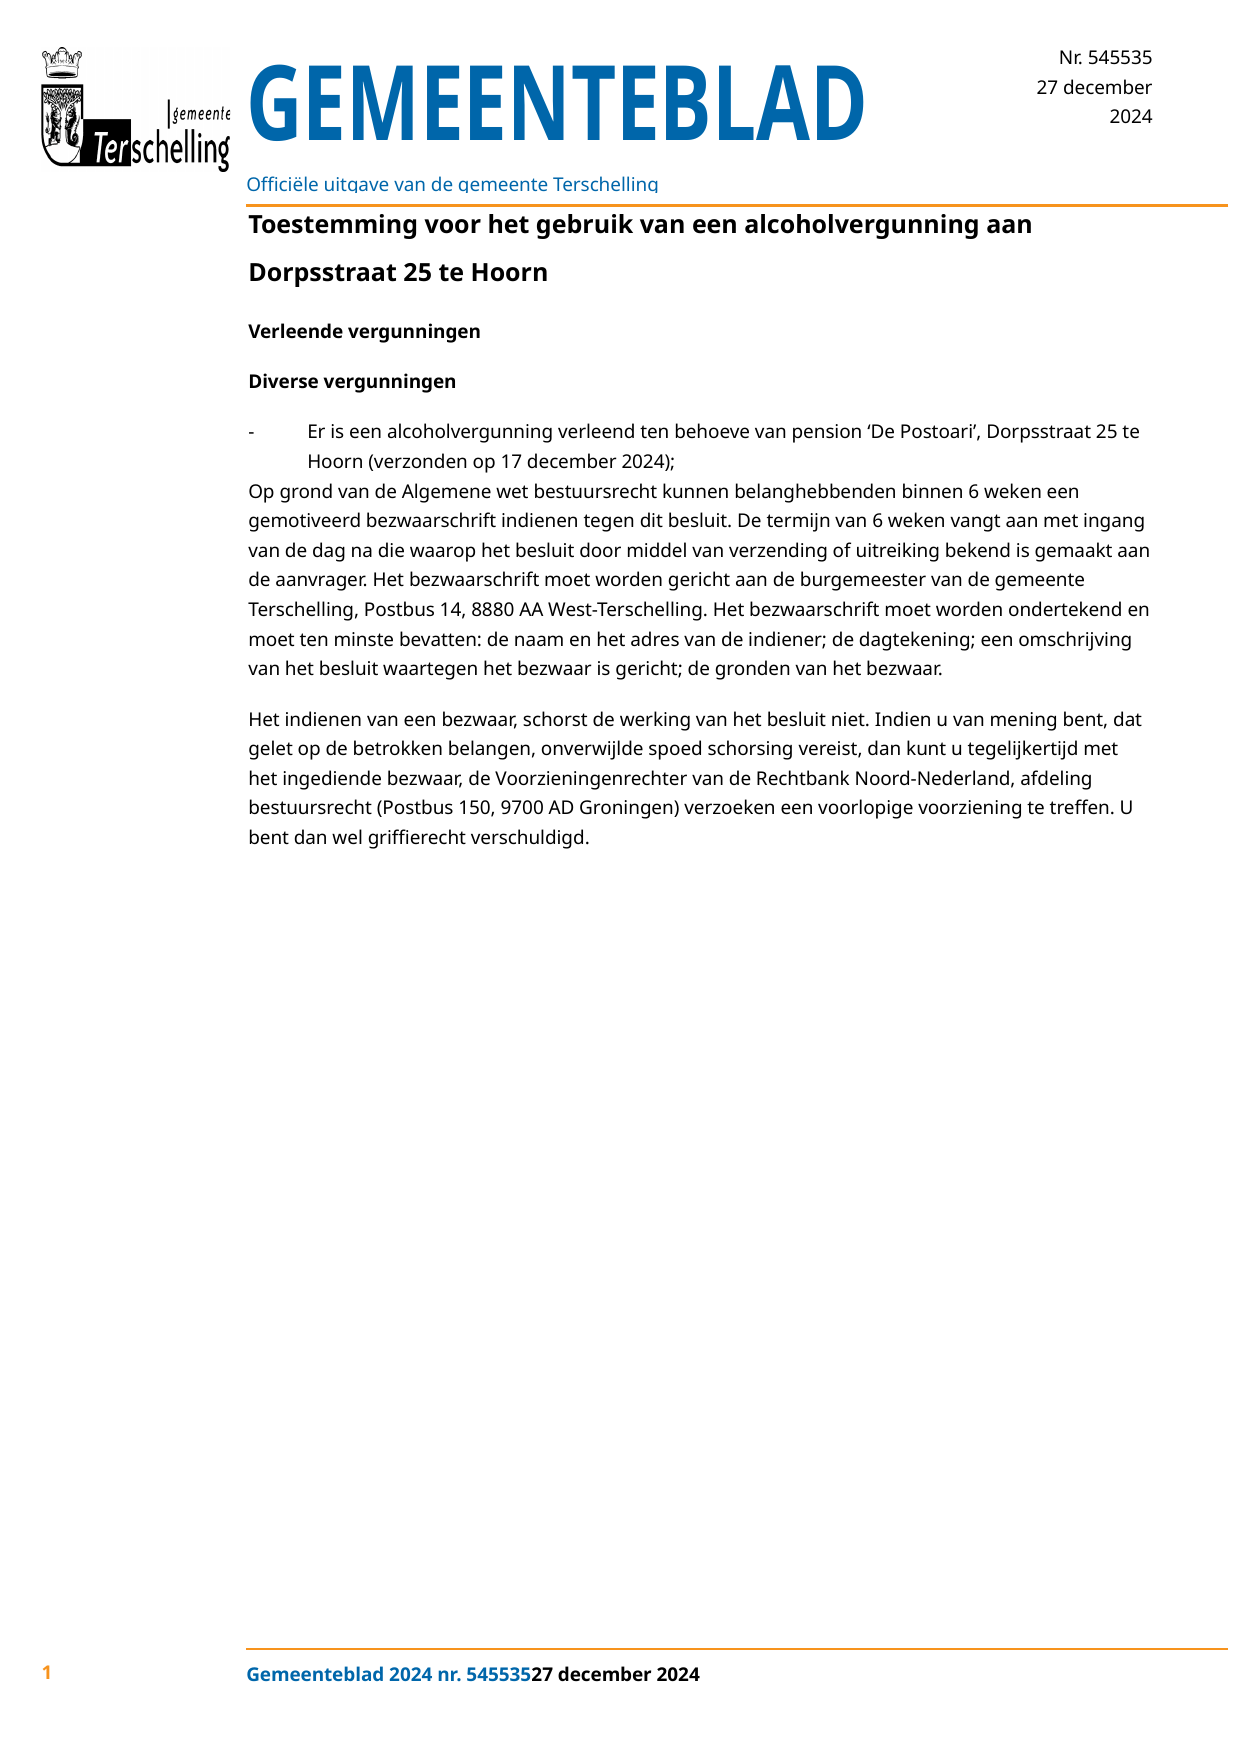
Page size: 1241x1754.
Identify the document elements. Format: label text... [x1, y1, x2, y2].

text Het indienen van een bezwaar, schorst de werking van het besluit niet. Indien u van mening bent, dat gelet op de betrokken belangen, onverwijlde spoed schorsing vereist, dan kunt u tegelijkertijd met het ingediende bezwaar, de Voorzieningenrechter van de Rechtbank Noord-Nederland, afdeling bestuursrecht (Postbus 150, 9700 AD Groningen) verzoeken een voorlopige voorziening te treffen. U bent dan wel griffierecht verschuldigd. [248, 706, 1152, 850]
text Toestemming voor het gebruik van een alcoholvergunning aan Dorpsstraat 25 te Hoorn [248, 207, 1152, 288]
text Verleende vergunningen [248, 318, 1152, 344]
text Diverse vergunningen [248, 368, 1152, 394]
picture [41, 47, 231, 172]
list Er is een alcoholvergunning verleend ten behoeve van pension ‘De Postoari’, Dorpsstraat 25 te Hoorn (verzonden op 17 december 2024); [248, 419, 1152, 474]
text Op grond van de Algemene wet bestuursrecht kunnen belanghebbenden binnen 6 weken een gemotiveerd bezwaarschrift indienen tegen dit besluit. De termijn van 6 weken vangt aan met ingang van de dag na die waarop het besluit door middel van verzending of uitreiking bekend is gemaakt aan de aanvrager. Het bezwaarschrift moet worden gericht aan de burgemeester van de gemeente Terschelling, Postbus 14, 8880 AA West-Terschelling. Het bezwaarschrift moet worden ondertekend en moet ten minste bevatten: de naam en het adres van de indiener; de dagtekening; een omschrijving van het besluit waartegen het bezwaar is gericht; de gronden van het bezwaar. [248, 478, 1152, 681]
